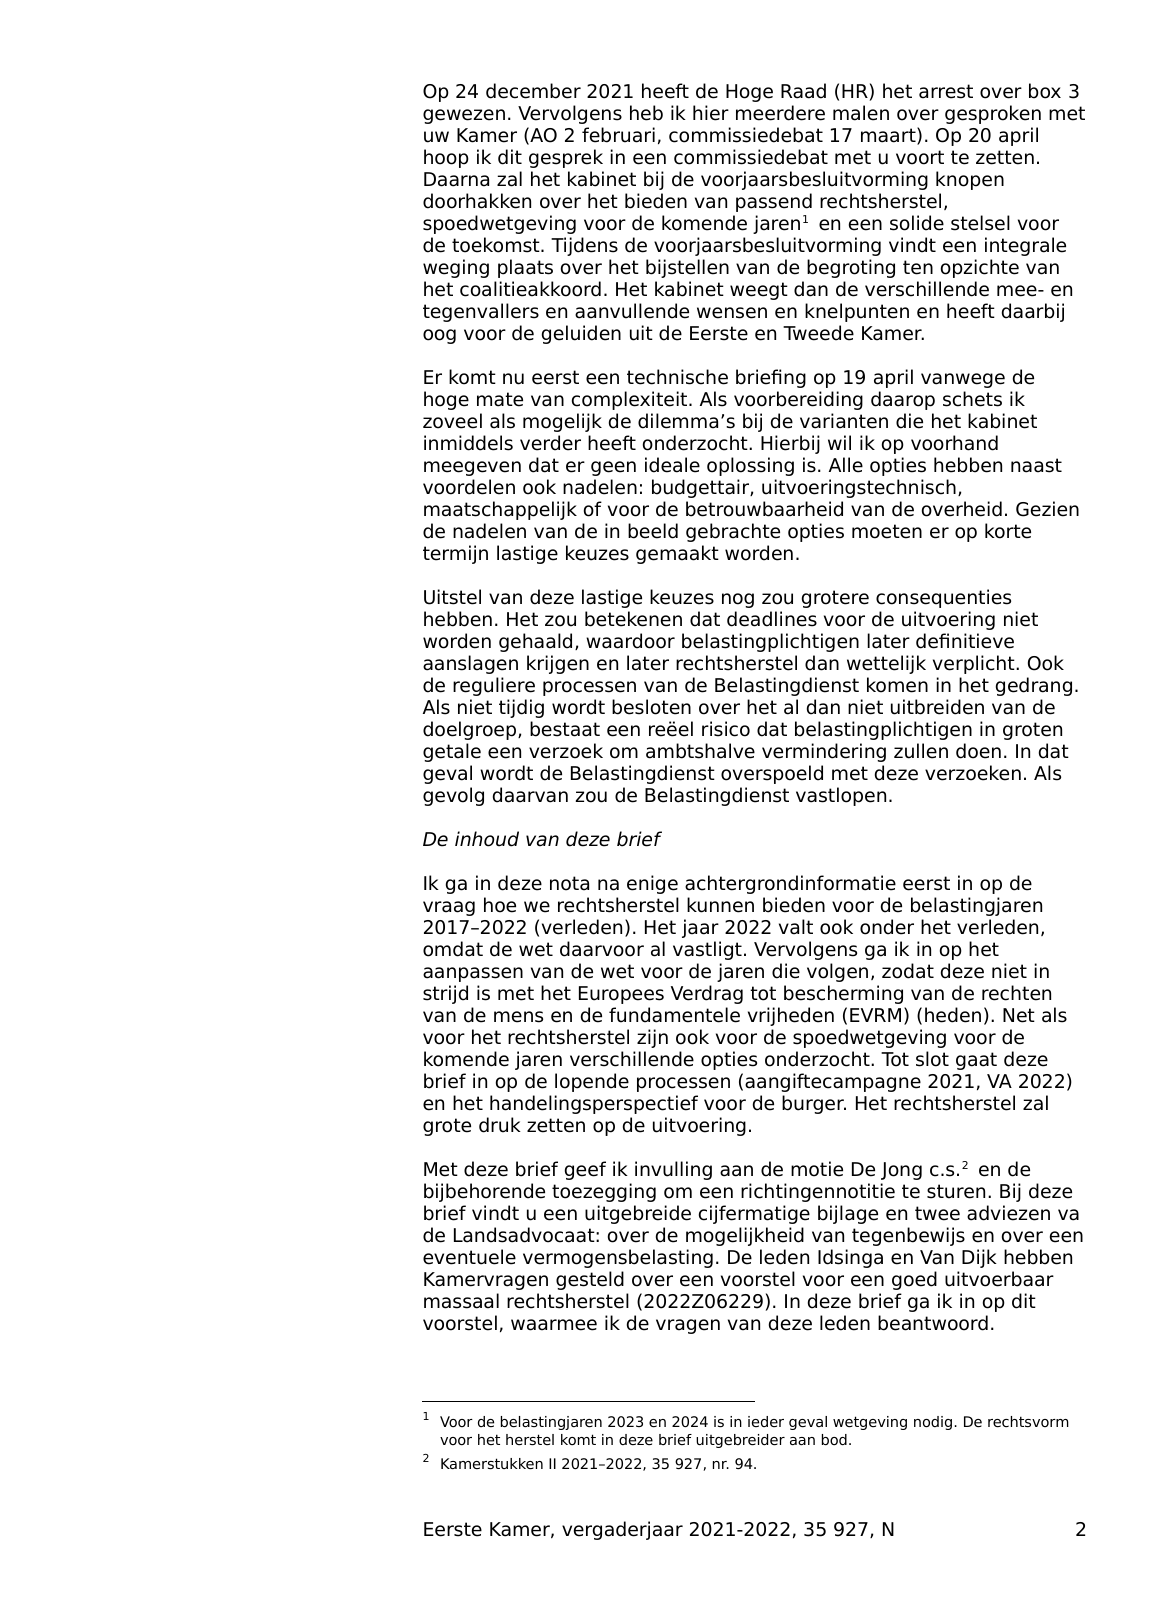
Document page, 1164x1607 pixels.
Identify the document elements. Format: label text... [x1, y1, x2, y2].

text Op 24 december 2021 heeft de Hoge Raad (HR) het arrest over box 3 gewezen. Vervolgens heb ik hier meerdere malen over gesproken met uw Kamer (AO 2 februari, commissiedebat 17 maart). Op 20 april hoop ik dit gesprek in een commissiedebat met u voort te zetten. Daarna zal het kabinet bij de voorjaarsbesluitvorming knopen doorhakken over het bieden van passend rechtsherstel, spoedwetgeving voor de komende jaren en een solide stelsel voor de toekomst. Tijdens de voorjaarsbesluitvorming vindt een integrale weging plaats over het bijstellen van de begroting ten opzichte van het coalitieakkoord. Het kabinet weegt dan de verschillende mee- en tegenvallers en aanvullende wensen en knelpunten en heeft daarbij oog voor de geluiden uit de Eerste en Tweede Kamer. [422, 81, 1087, 345]
text Uitstel van deze lastige keuzes nog zou grotere consequenties hebben. Het zou betekenen dat deadlines voor de uitvoering niet worden gehaald, waardoor belastingplichtigen later definitieve aanslagen krijgen en later rechtsherstel dan wettelijk verplicht. Ook de reguliere processen van de Belastingdienst komen in het gedrang. Als niet tijdig wordt besloten over het al dan niet uitbreiden van de doelgroep, bestaat een reëel risico dat belastingplichtigen in groten getale een verzoek om ambtshalve vermindering zullen doen. In dat geval wordt de Belastingdienst overspoeld met deze verzoeken. Als gevolg daarvan zou de Belastingdienst vastlopen. [422, 587, 1087, 807]
subtitle De inhoud van deze brief [422, 829, 1087, 851]
text Voor de belastingjaren 2023 en 2024 is in ieder geval wetgeving nodig. De rechtsvorm voor het herstel komt in deze brief uitgebreider aan bod. [422, 1410, 1087, 1449]
text Er komt nu eerst een technische briefing op 19 april vanwege de hoge mate van complexiteit. Als voorbereiding daarop schets ik zoveel als mogelijk de dilemma’s bij de varianten die het kabinet inmiddels verder heeft onderzocht. Hierbij wil ik op voorhand meegeven dat er geen ideale oplossing is. Alle opties hebben naast voordelen ook nadelen: budgettair, uitvoeringstechnisch, maatschappelijk of voor de betrouwbaarheid van de overheid. Gezien de nadelen van de in beeld gebrachte opties moeten er op korte termijn lastige keuzes gemaakt worden. [422, 367, 1087, 565]
text Ik ga in deze nota na enige achtergrondinformatie eerst in op de vraag hoe we rechtsherstel kunnen bieden voor de belastingjaren 2017–2022 (verleden). Het jaar 2022 valt ook onder het verleden, omdat de wet daarvoor al vastligt. Vervolgens ga ik in op het aanpassen van de wet voor de jaren die volgen, zodat deze niet in strijd is met het Europees Verdrag tot bescherming van de rechten van de mens en de fundamentele vrijheden (EVRM) (heden). Net als voor het rechtsherstel zijn ook voor de spoedwetgeving voor de komende jaren verschillende opties onderzocht. Tot slot gaat deze brief in op de lopende processen (aangiftecampagne 2021, VA 2022) en het handelingsperspectief voor de burger. Het rechtsherstel zal grote druk zetten op de uitvoering. [422, 873, 1087, 1137]
text Met deze brief geef ik invulling aan de motie De Jong c.s. en de bijbehorende toezegging om een richtingennotitie te sturen. Bij deze brief vindt u een uitgebreide cijfermatige bijlage en twee adviezen va de Landsadvocaat: over de mogelijkheid van tegenbewijs en over een eventuele vermogensbelasting. De leden Idsinga en Van Dijk hebben Kamervragen gesteld over een voorstel voor een goed uitvoerbaar massaal rechtsherstel (2022Z06229). In deze brief ga ik in op dit voorstel, waarmee ik de vragen van deze leden beantwoord. [422, 1159, 1087, 1335]
text Kamerstukken II 2021–2022, 35 927, nr. 94. [422, 1452, 1087, 1474]
